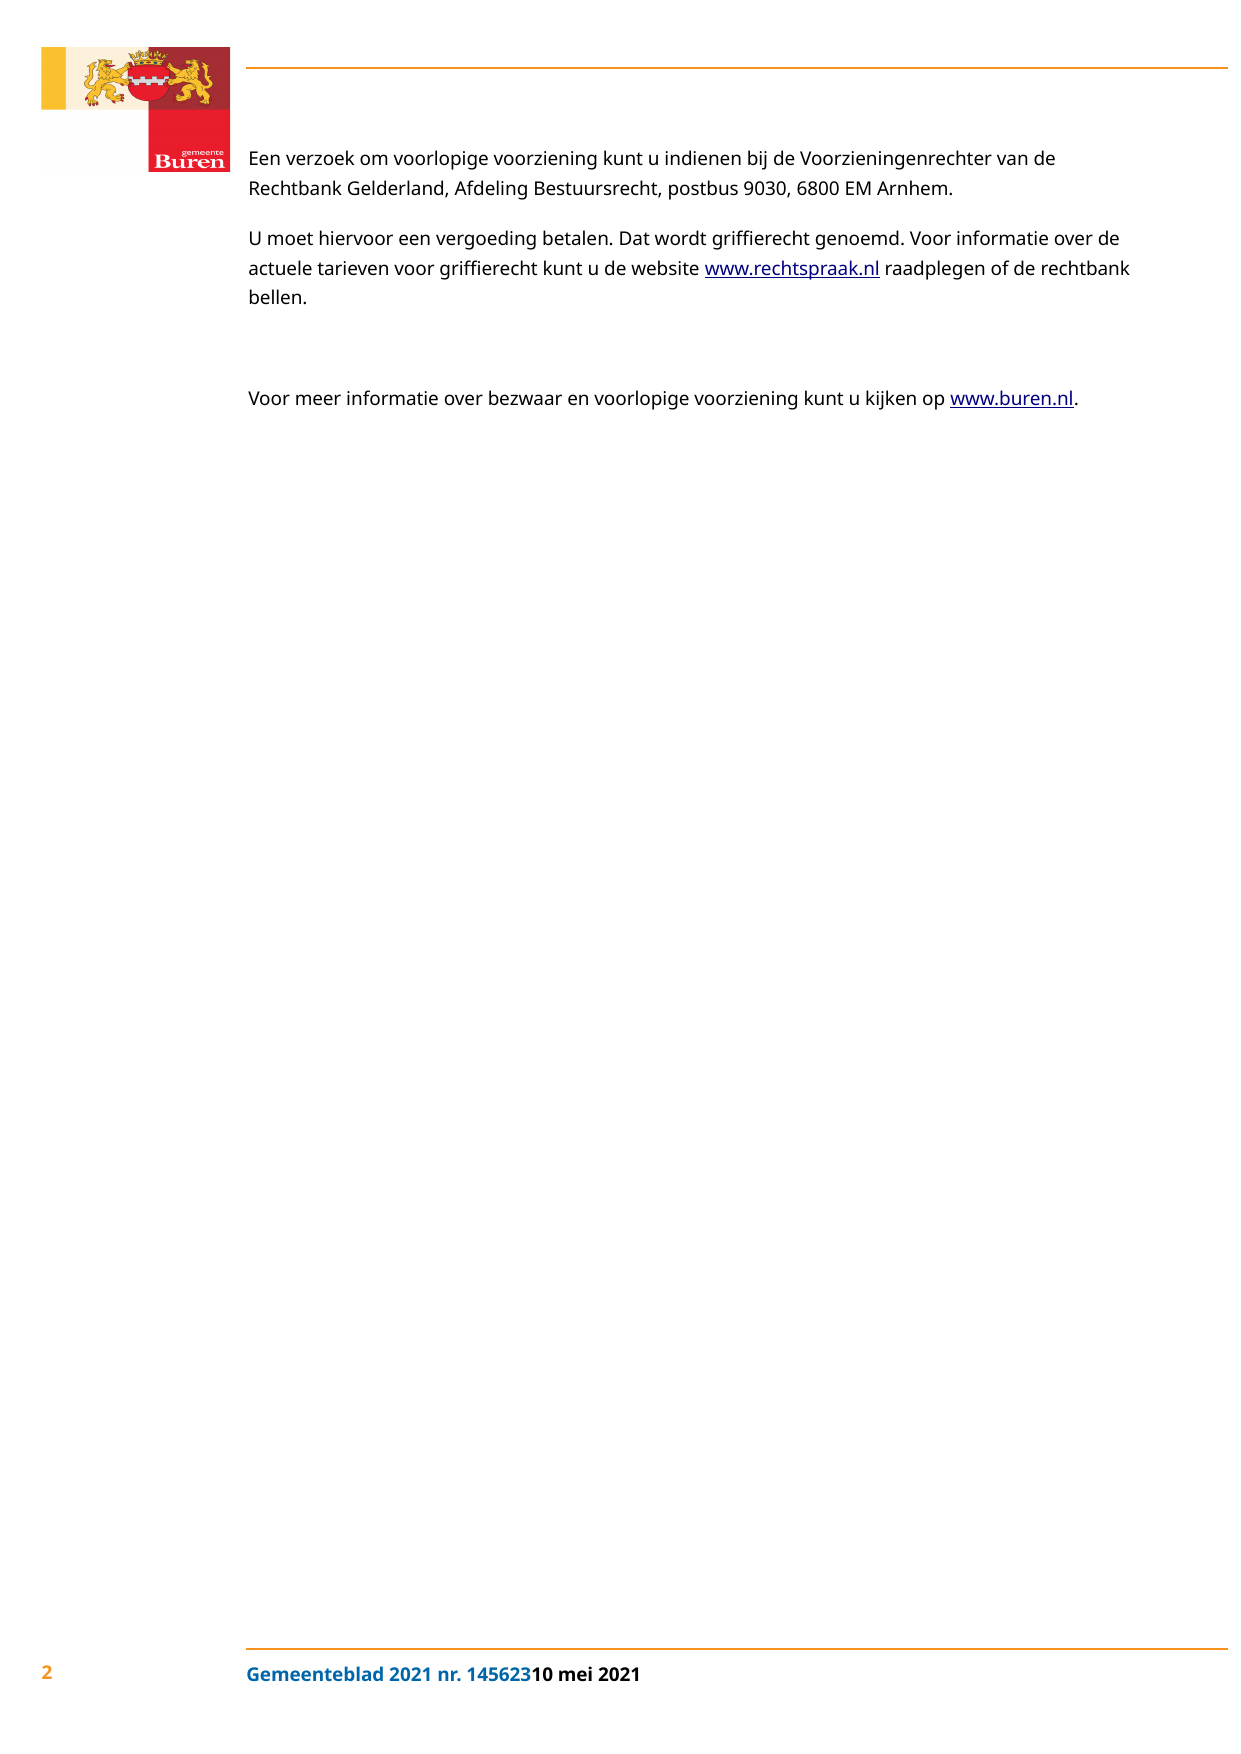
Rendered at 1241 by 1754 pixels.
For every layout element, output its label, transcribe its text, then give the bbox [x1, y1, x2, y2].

text U moet hiervoor een vergoeding betalen. Dat wordt griffierecht genoemd. Voor informatie over de actuele tarieven voor griffierecht kunt u de website www.rechtspraak.nl raadplegen of de rechtbank bellen. [248, 225, 1152, 310]
text Voor meer informatie over bezwaar en voorlopige voorziening kunt u kijken op www.buren.nl. [248, 385, 1152, 411]
text Een verzoek om voorlopige voorziening kunt u indienen bij de Voorzieningenrechter van de Rechtbank Gelderland, Afdeling Bestuursrecht, postbus 9030, 6800 EM Arnhem. [248, 145, 1152, 201]
picture [41, 47, 231, 172]
